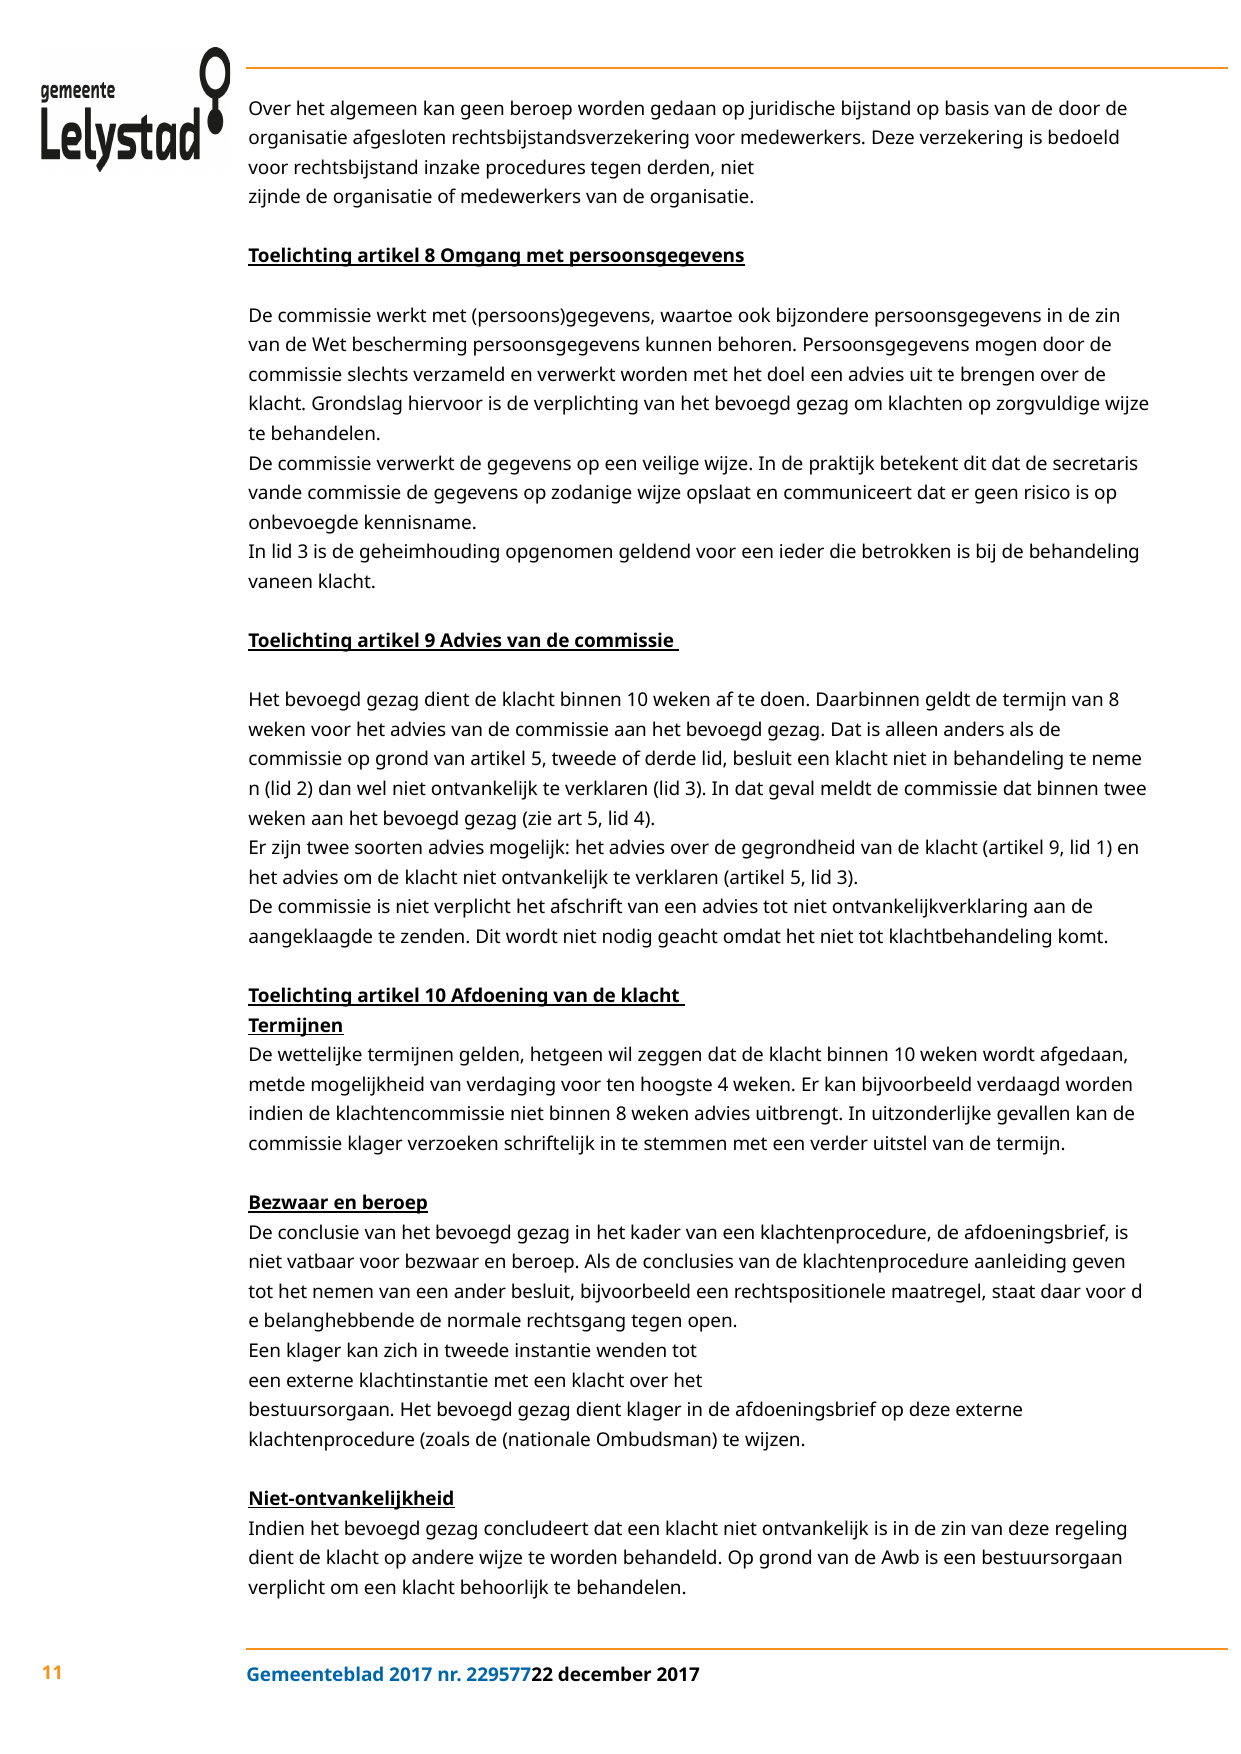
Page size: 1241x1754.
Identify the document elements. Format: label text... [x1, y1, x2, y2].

text Toelichting artikel 10 Afdoening van de klacht [248, 982, 1152, 1008]
text De commissie is niet verplicht het afschrift van een advies tot niet ontvankelijkverklaring aan de aangeklaagde te zenden. Dit wordt niet nodig geacht omdat het niet tot klachtbehandeling komt. [248, 893, 1152, 949]
text Termijnen [248, 1012, 1152, 1038]
text De commissie verwerkt de gegevens op een veilige wijze. In de praktijk betekent dit dat de secretaris vande commissie de gegevens op zodanige wijze opslaat en communiceert dat er geen risico is op onbevoegde kennisname. [248, 450, 1152, 535]
text De conclusie van het bevoegd gezag in het kader van een klachtenprocedure, de afdoeningsbrief, is niet vatbaar voor bezwaar en beroep. Als de conclusies van de klachtenprocedure aanleiding geven tot het nemen van een ander besluit, bijvoorbeeld een rechtspositionele maatregel, staat daar voor de belanghebbende de normale rechtsgang tegen open. [248, 1219, 1152, 1333]
text Toelichting artikel 8 Omgang met persoonsgegevens [248, 243, 1152, 268]
text Toelichting artikel 9 Advies van de commissie [248, 627, 1152, 653]
text De commissie werkt met (persoons)gegevens, waartoe ook bijzondere persoonsgegevens in de zin van de Wet bescherming persoonsgegevens kunnen behoren. Persoonsgegevens mogen door de commissie slechts verzameld en verwerkt worden met het doel een advies uit te brengen over de klacht. Grondslag hiervoor is de verplichting van het bevoegd gezag om klachten op zorgvuldige wijze te behandelen. [248, 302, 1152, 446]
text De wettelijke termijnen gelden, hetgeen wil zeggen dat de klacht binnen 10 weken wordt afgedaan, metde mogelijkheid van verdaging voor ten hoogste 4 weken. Er kan bijvoorbeeld verdaagd worden indien de klachtencommissie niet binnen 8 weken advies uitbrengt. In uitzonderlijke gevallen kan de commissie klager verzoeken schriftelijk in te stemmen met een verder uitstel van de termijn. [248, 1041, 1152, 1156]
text Een klager kan zich in tweede instantie wenden tot een externe klachtinstantie met een klacht over het bestuursorgaan. Het bevoegd gezag dient klager in de afdoeningsbrief op deze externe klachtenprocedure (zoals de (nationale Ombudsman) te wijzen. [248, 1337, 1152, 1452]
text Bezwaar en beroep [248, 1189, 1152, 1215]
text Er zijn twee soorten advies mogelijk: het advies over de gegrondheid van de klacht (artikel 9, lid 1) en het advies om de klacht niet ontvankelijk te verklaren (artikel 5, lid 3). [248, 834, 1152, 890]
text Indien het bevoegd gezag concludeert dat een klacht niet ontvankelijk is in de zin van deze regeling dient de klacht op andere wijze te worden behandeld. Op grond van de Awb is een bestuursorgaan verplicht om een klacht behoorlijk te behandelen. [248, 1515, 1152, 1600]
text Over het algemeen kan geen beroep worden gedaan op juridische bijstand op basis van de door de organisatie afgesloten rechtsbijstandsverzekering voor medewerkers. Deze verzekering is bedoeld voor rechtsbijstand inzake procedures tegen derden, niet zijnde de organisatie of medewerkers van de organisatie. [248, 95, 1152, 209]
text In lid 3 is de geheimhouding opgenomen geldend voor een ieder die betrokken is bij de behandeling vaneen klacht. [248, 538, 1152, 594]
picture [41, 47, 231, 172]
text Het bevoegd gezag dient de klacht binnen 10 weken af te doen. Daarbinnen geldt de termijn van 8 weken voor het advies van de commissie aan het bevoegd gezag. Dat is alleen anders als de commissie op grond van artikel 5, tweede of derde lid, besluit een klacht niet in behandeling te nemen (lid 2) dan wel niet ontvankelijk te verklaren (lid 3). In dat geval meldt de commissie dat binnen twee weken aan het bevoegd gezag (zie art 5, lid 4). [248, 686, 1152, 831]
text Niet-ontvankelijkheid [248, 1485, 1152, 1511]
